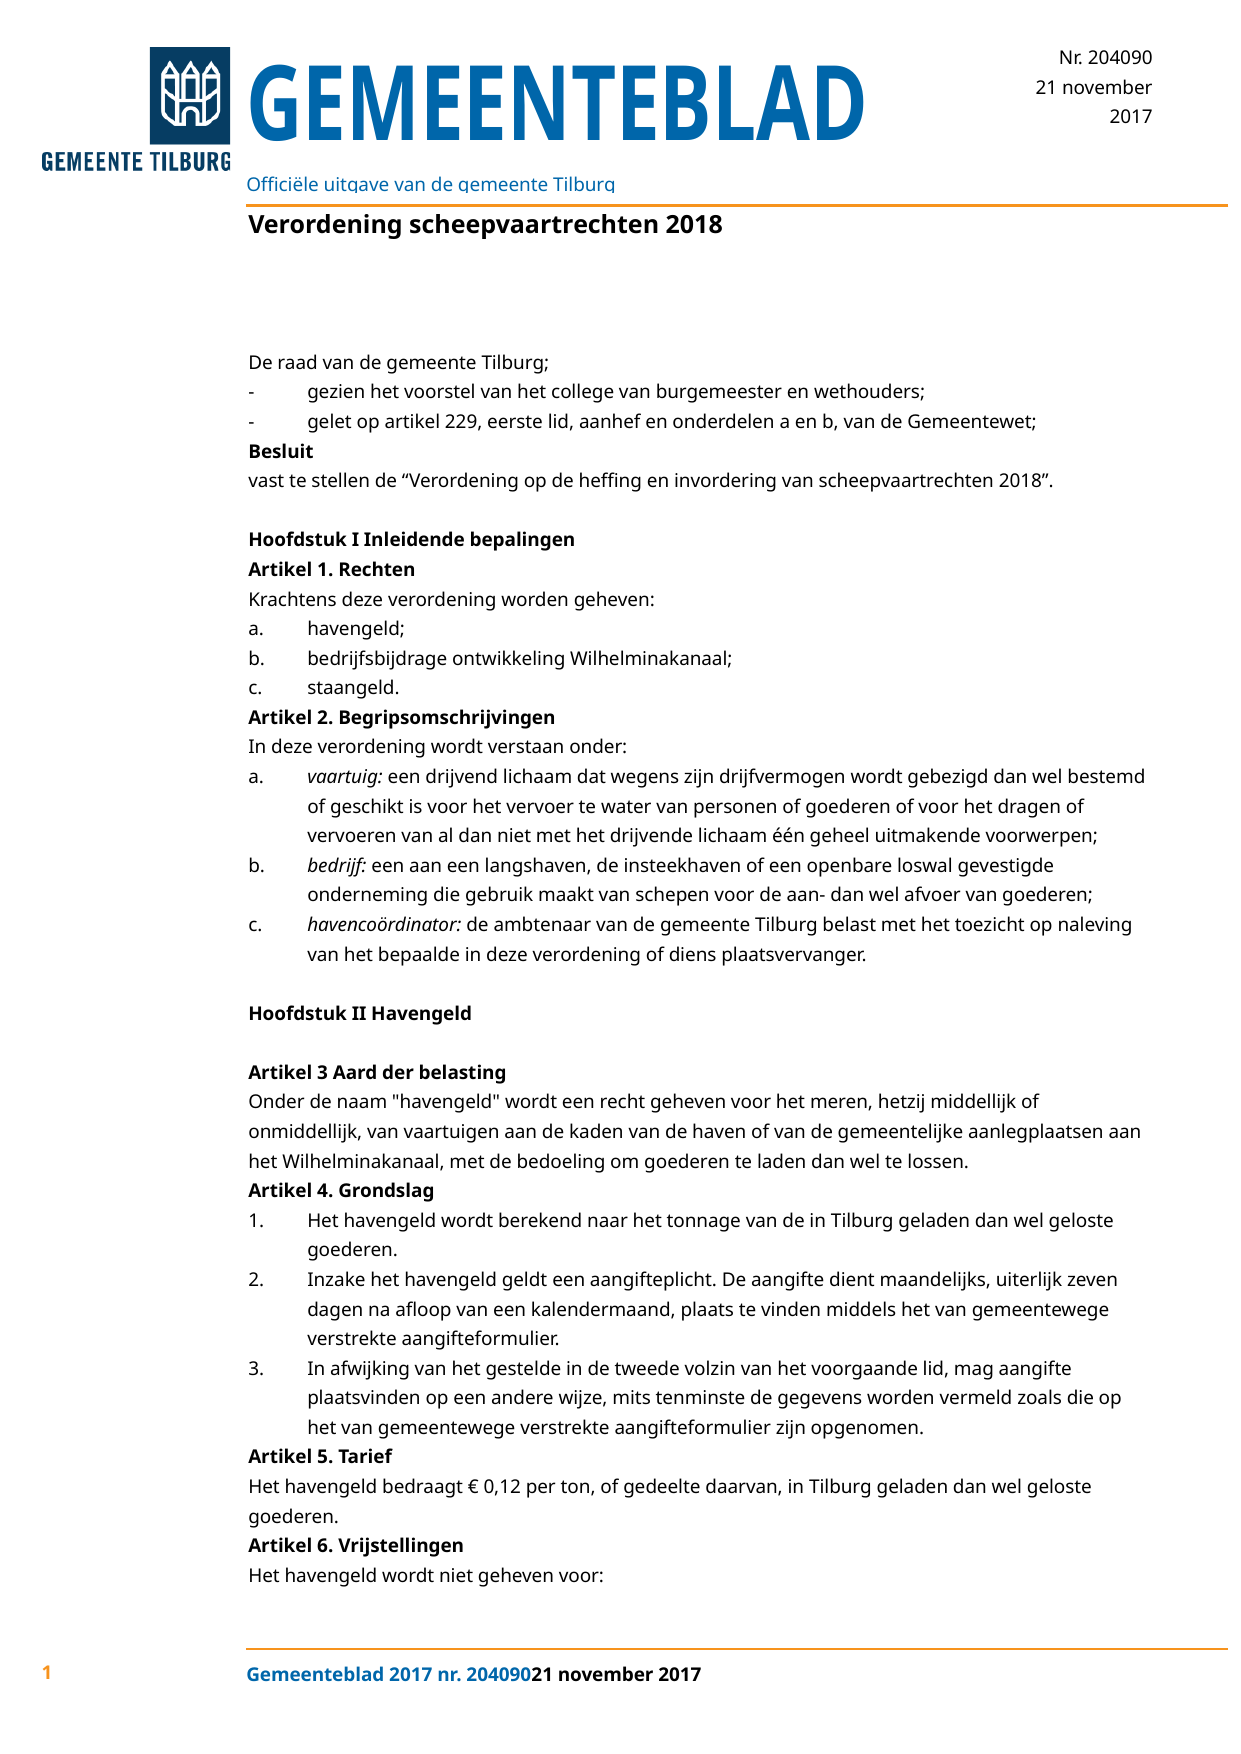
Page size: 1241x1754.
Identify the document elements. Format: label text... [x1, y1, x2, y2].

text Artikel 1. Rechten [248, 556, 1152, 582]
text Het havengeld wordt niet geheven voor: [248, 1562, 1152, 1588]
text Het havengeld bedraagt € 0,12 per ton, of gedeelte daarvan, in Tilburg geladen dan wel geloste goederen. [248, 1473, 1152, 1529]
text Hoofdstuk I Inleidende bepalingen [248, 527, 1152, 552]
text Besluit [248, 438, 1152, 464]
text In deze verordening wordt verstaan onder: [248, 734, 1152, 759]
list bedrijfsbijdrage ontwikkeling Wilhelminakanaal; [248, 645, 1152, 671]
text Verordening scheepvaartrechten 2018 [248, 207, 1152, 241]
picture [41, 47, 231, 172]
text De raad van de gemeente Tilburg; [248, 349, 1152, 375]
text Artikel 4. Grondslag [248, 1177, 1152, 1203]
list staangeld. [248, 674, 1152, 700]
list gezien het voorstel van het college van burgemeester en wethouders; [248, 379, 1152, 404]
list gelet op artikel 229, eerste lid, aanhef en onderdelen a en b, van de Gemeentewet; [248, 408, 1152, 434]
text Artikel 5. Tarief [248, 1444, 1152, 1469]
text Hoofdstuk II Havengeld [248, 1000, 1152, 1026]
text Artikel 2. Begripsomschrijvingen [248, 704, 1152, 730]
text Onder de naam "havengeld" wordt een recht geheven voor het meren, hetzij middellijk of onmiddellijk, van vaartuigen aan de kaden van de haven of van de gemeentelijke aanlegplaatsen aan het Wilhelminakanaal, met de bedoeling om goederen te laden dan wel te lossen. [248, 1089, 1152, 1174]
text Krachtens deze verordening worden geheven: [248, 586, 1152, 612]
text Artikel 3 Aard der belasting [248, 1059, 1152, 1085]
list In afwijking van het gestelde in de tweede volzin van het voorgaande lid, mag aangifte plaatsvinden op een andere wijze, mits tenminste de gegevens worden vermeld zoals die op het van gemeentewege verstrekte aangifteformulier zijn opgenomen. [248, 1355, 1152, 1440]
list vaartuig: een drijvend lichaam dat wegens zijn drijfvermogen wordt gebezigd dan wel bestemd of geschikt is voor het vervoer te water van personen of goederen of voor het dragen of vervoeren van al dan niet met het drijvende lichaam één geheel uitmakende voorwerpen; [248, 763, 1152, 848]
list Inzake het havengeld geldt een aangifteplicht. De aangifte dient maandelijks, uiterlijk zeven dagen na afloop van een kalendermaand, plaats te vinden middels het van gemeentewege verstrekte aangifteformulier. [248, 1266, 1152, 1351]
text vast te stellen de “Verordening op de heffing en invordering van scheepvaartrechten 2018”. [248, 467, 1152, 493]
text Artikel 6. Vrijstellingen [248, 1532, 1152, 1558]
list havencoördinator: de ambtenaar van de gemeente Tilburg belast met het toezicht op naleving van het bepaalde in deze verordening of diens plaatsvervanger. [248, 911, 1152, 967]
list havengeld; [248, 615, 1152, 641]
list Het havengeld wordt berekend naar het tonnage van de in Tilburg geladen dan wel geloste goederen. [248, 1207, 1152, 1262]
list bedrijf: een aan een langshaven, de insteekhaven of een openbare loswal gevestigde onderneming die gebruik maakt van schepen voor de aan- dan wel afvoer van goederen; [248, 852, 1152, 907]
